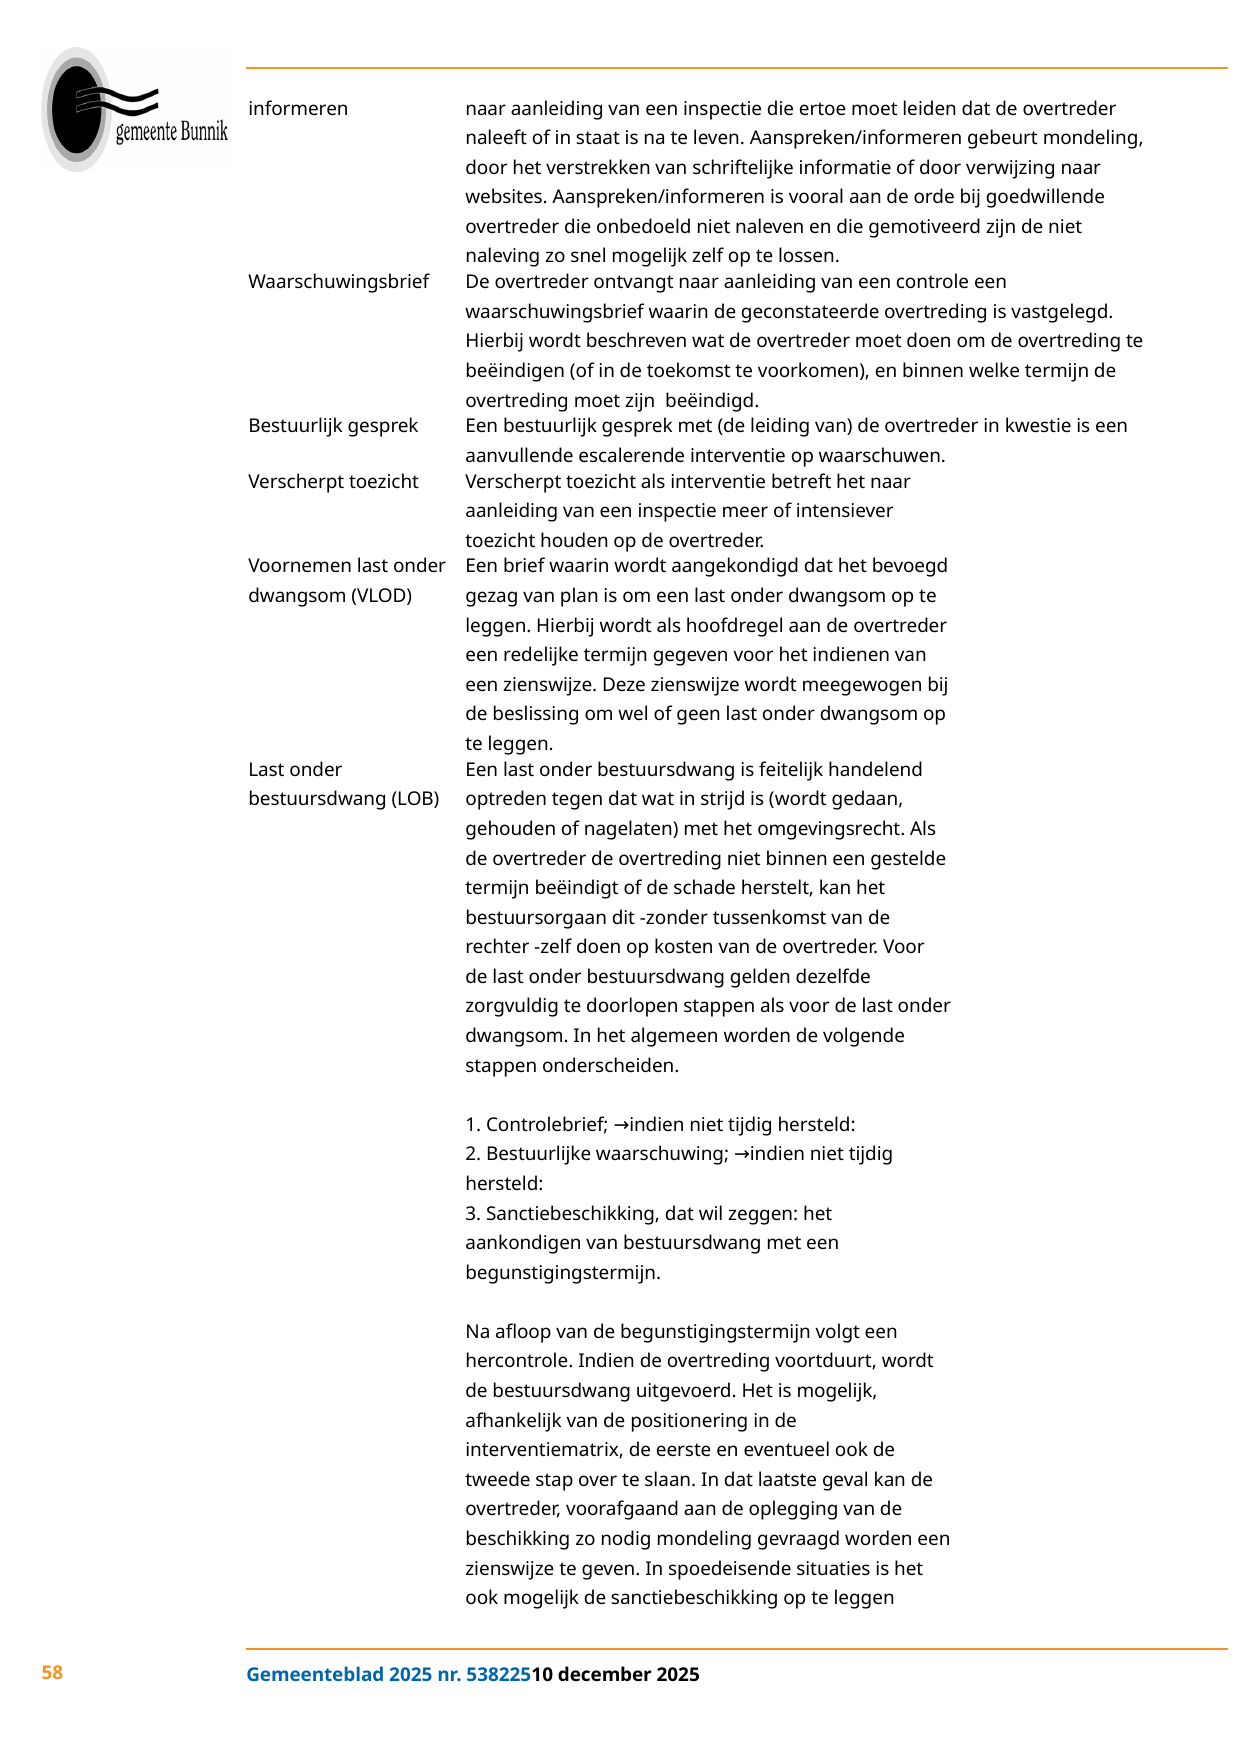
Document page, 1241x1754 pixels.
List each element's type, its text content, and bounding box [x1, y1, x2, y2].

table_cell Een bestuurlijk gesprek met (de leiding van) de overtreder in kwestie is een aanvullende escalerende interventie op waarschuwen. [465, 413, 1152, 468]
table_cell Een brief waarin wordt aangekondigd dat het bevoegd gezag van plan is om een last onder dwangsom op te leggen. Hierbij wordt als hoofdregel aan de overtreder een redelijke termijn gegeven voor het indienen van een zienswijze. Deze zienswijze wordt meegewogen bij de beslissing om wel of geen last onder dwangsom op te leggen. [465, 553, 952, 756]
table_cell De overtreder ontvangt naar aanleiding van een controle een waarschuwingsbrief waarin de geconstateerde overtreding is vastgelegd. Hierbij wordt beschreven wat de overtreder moet doen om de overtreding te beëindigen (of in de toekomst te voorkomen), en binnen welke termijn de overtreding moet zijn beëindigd. [465, 269, 1152, 412]
table_cell Verscherpt toezicht [248, 468, 465, 553]
table_cell naar aanleiding van een inspectie die ertoe moet leiden dat de overtreder naleeft of in staat is na te leven. Aanspreken/informeren gebeurt mondeling, door het verstrekken van schriftelijke informatie of door verwijzing naar websites. Aanspreken/informeren is vooral aan de orde bij goedwillende overtreder die onbedoeld niet naleven en die gemotiveerd zijn de niet naleving zo snel mogelijk zelf op te lossen. [465, 95, 1152, 268]
table_cell Een last onder bestuursdwang is feitelijk handelend optreden tegen dat wat in strijd is (wordt gedaan, gehouden of nagelaten) met het omgevingsrecht. Als de overtreder de overtreding niet binnen een gestelde termijn beëindigt of de schade herstelt, kan het bestuursorgaan dit -zonder tussenkomst van de rechter -zelf doen op kosten van de overtreder. Voor de last onder bestuursdwang gelden dezelfde zorgvuldig te doorlopen stappen als voor de last onder dwangsom. In het algemeen worden de volgende stappen onderscheiden. 1. Controlebrief; →indien niet tijdig hersteld: 2. Bestuurlijke waarschuwing; →indien niet tijdig hersteld: 3. Sanctiebeschikking, dat wil zeggen: het aankondigen van bestuursdwang met een begunstigingstermijn. Na afloop van de begunstigingstermijn volgt een hercontrole. Indien de overtreding voortduurt, wordt de bestuursdwang uitgevoerd. Het is mogelijk, afhankelijk van de positionering in de interventiematrix, de eerste en eventueel ook de tweede stap over te slaan. In dat laatste geval kan de overtreder, voorafgaand aan de oplegging van de beschikking zo nodig mondeling gevraagd worden een zienswijze te geven. In spoedeisende situaties is het ook mogelijk de sanctiebeschikking op te leggen [465, 756, 952, 1610]
table_cell [952, 468, 1152, 553]
table_cell Verscherpt toezicht als interventie betreft het naar aanleiding van een inspectie meer of intensiever toezicht houden op de overtreder. [465, 468, 952, 553]
table_cell Waarschuwingsbrief [248, 269, 465, 412]
table_cell [952, 756, 1152, 1610]
table_cell Voornemen last onder dwangsom (VLOD) [248, 553, 465, 756]
picture [41, 47, 231, 172]
table_cell Bestuurlijk gesprek [248, 413, 465, 468]
table_cell informeren [248, 95, 465, 268]
table_cell [952, 553, 1152, 756]
table_cell Last onder bestuursdwang (LOB) [248, 756, 465, 1610]
